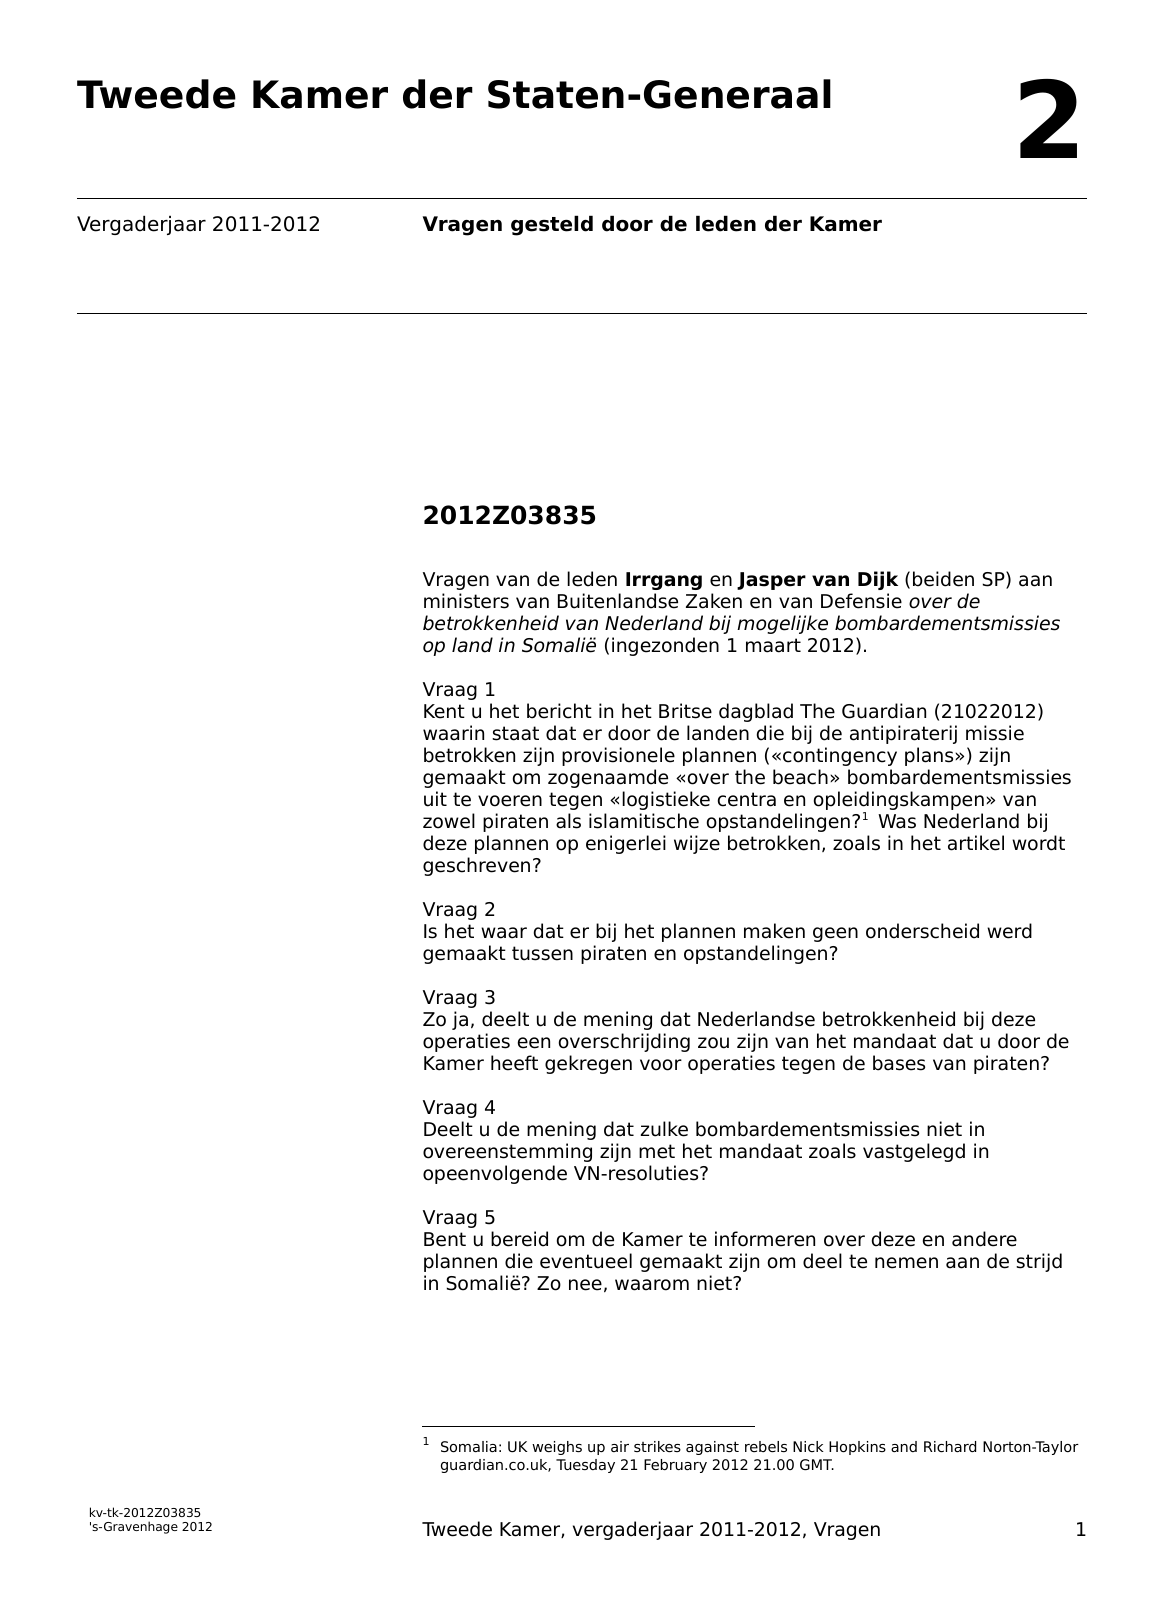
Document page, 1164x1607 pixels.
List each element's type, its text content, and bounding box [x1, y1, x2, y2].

table_cell Vragen gesteld door de leden der Kamer [422, 199, 1087, 313]
text Vragen van de leden Irrgang en Jasper van Dijk (beiden SP) aan ministers van Buitenlandse Zaken en van Defensie over de betrokkenheid van Nederland bij mogelijke bombardementsmissies op land in Somalië (ingezonden 1 maart 2012). [422, 569, 1087, 657]
text kv-tk-2012Z03835 [88, 1506, 323, 1520]
table_header Tweede Kamer der Staten-Generaal [77, 59, 886, 198]
text Somalia: UK weighs up air strikes against rebels Nick Hopkins and Richard Norton-Taylor guardian.co.uk, Tuesday 21 February 2012 21.00 GMT. [422, 1435, 1087, 1474]
text Vraag 3 [422, 987, 1087, 1009]
text Vraag 5 [422, 1207, 1087, 1229]
text Vraag 1 [422, 679, 1087, 701]
text Deelt u de mening dat zulke bombardementsmissies niet in overeenstemming zijn met het mandaat zoals vastgelegd in opeenvolgende VN-resoluties? [422, 1119, 1087, 1185]
text Vraag 2 [422, 899, 1087, 921]
text Vraag 4 [422, 1097, 1087, 1119]
table_header 2 [886, 59, 1087, 198]
text 2012Z03835 [422, 501, 1087, 531]
text Kent u het bericht in het Britse dagblad The Guardian (21022012) waarin staat dat er door de landen die bij de antipiraterij missie betrokken zijn provisionele plannen («contingency plans») zijn gemaakt om zogenaamde «over the beach» bombardementsmissies uit te voeren tegen «logistieke centra en opleidingskampen» van zowel piraten als islamitische opstandelingen? Was Nederland bij deze plannen op enigerlei wijze betrokken, zoals in het artikel wordt geschreven? [422, 701, 1087, 877]
text Zo ja, deelt u de mening dat Nederlandse betrokkenheid bij deze operaties een overschrijding zou zijn van het mandaat dat u door de Kamer heeft gekregen voor operaties tegen de bases van piraten? [422, 1009, 1087, 1075]
text 's-Gravenhage 2012 [88, 1520, 323, 1534]
table_cell Vergaderjaar 2011-2012 [77, 199, 422, 313]
text Is het waar dat er bij het plannen maken geen onderscheid werd gemaakt tussen piraten en opstandelingen? [422, 921, 1087, 965]
text Bent u bereid om de Kamer te informeren over deze en andere plannen die eventueel gemaakt zijn om deel te nemen aan de strijd in Somalië? Zo nee, waarom niet? [422, 1229, 1087, 1295]
